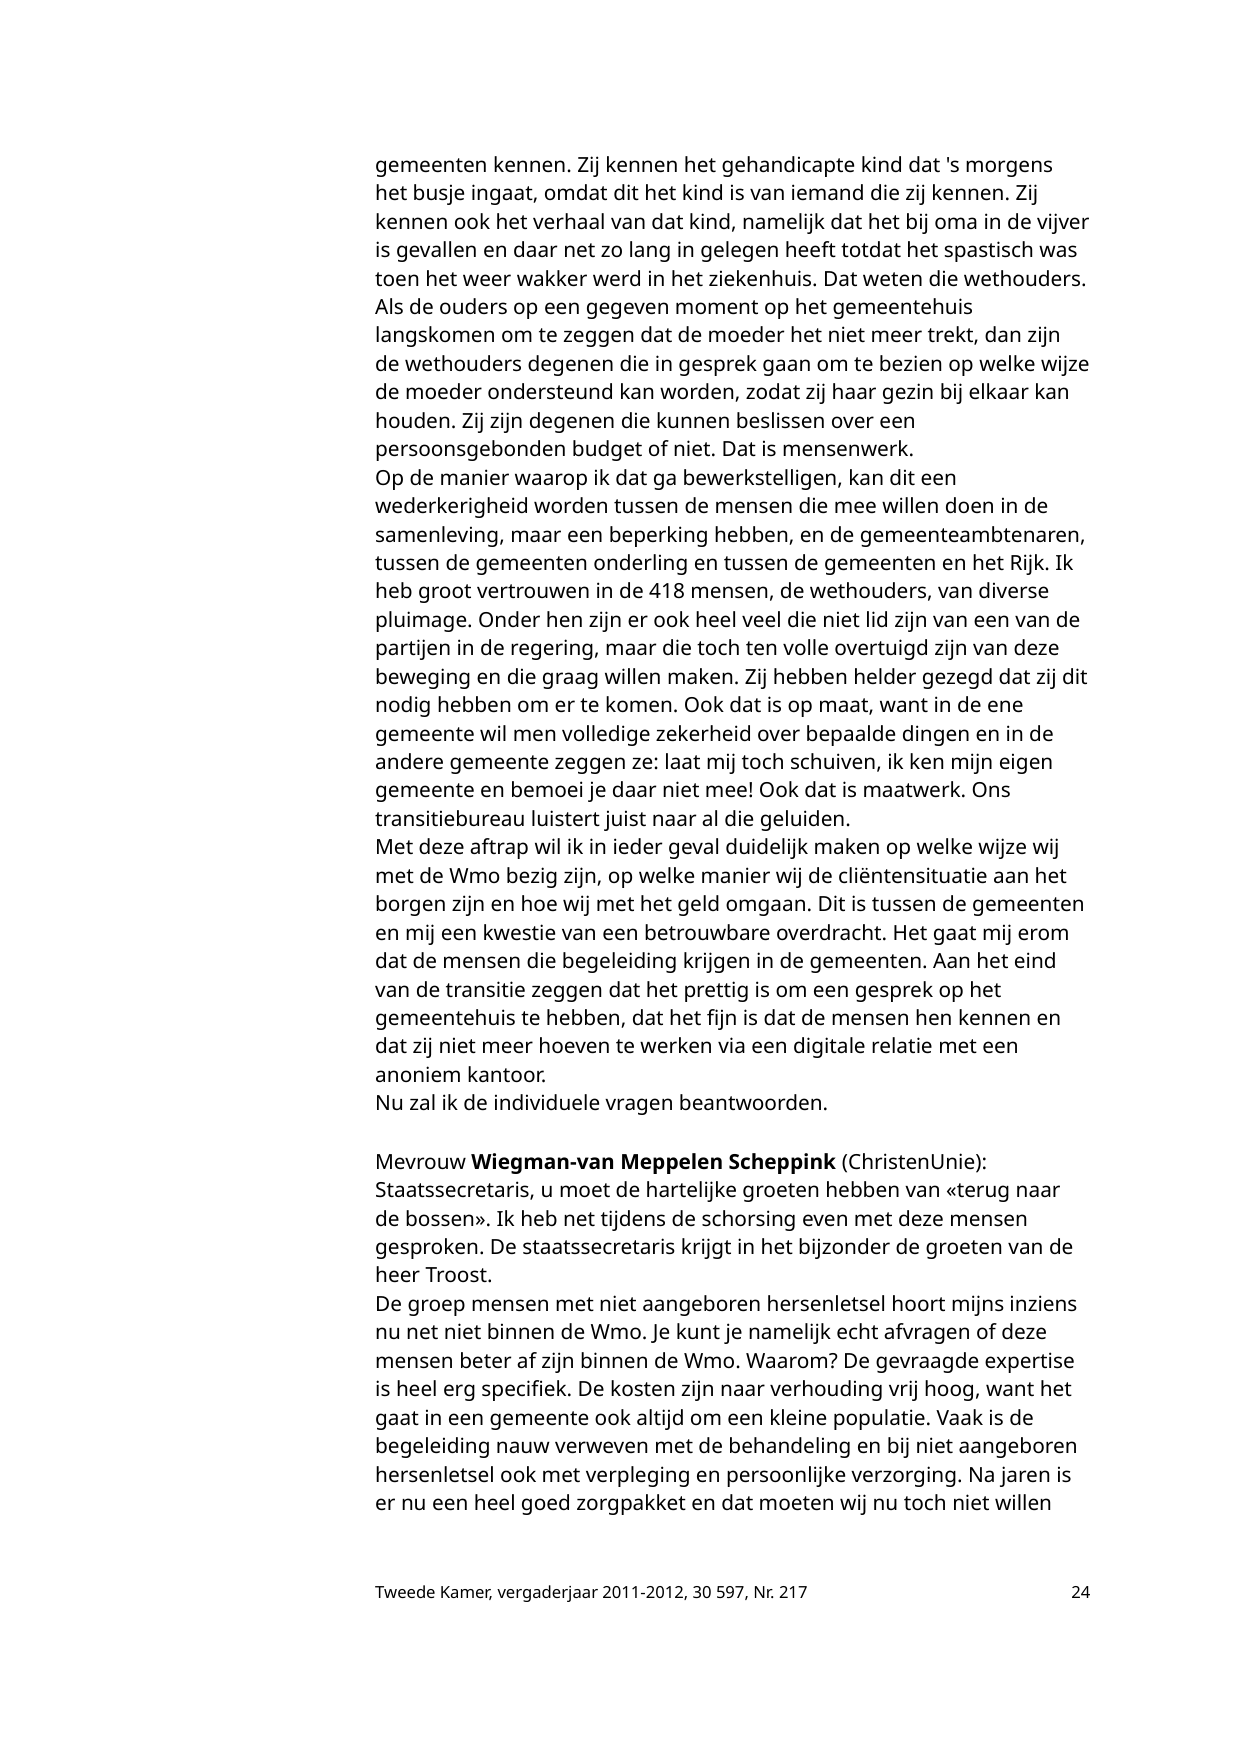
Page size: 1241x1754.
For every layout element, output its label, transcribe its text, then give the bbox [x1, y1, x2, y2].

text gemeenten kennen. Zij kennen het gehandicapte kind dat 's morgens het busje ingaat, omdat dit het kind is van iemand die zij kennen. Zij kennen ook het verhaal van dat kind, namelijk dat het bij oma in de vijver is gevallen en daar net zo lang in gelegen heeft totdat het spastisch was toen het weer wakker werd in het ziekenhuis. Dat weten die wethouders. Als de ouders op een gegeven moment op het gemeentehuis langskomen om te zeggen dat de moeder het niet meer trekt, dan zijn de wethouders degenen die in gesprek gaan om te bezien op welke wijze de moeder ondersteund kan worden, zodat zij haar gezin bij elkaar kan houden. Zij zijn degenen die kunnen beslissen over een persoonsgebonden budget of niet. Dat is mensenwerk. [375, 150, 1090, 463]
text Mevrouw Wiegman-van Meppelen Scheppink (ChristenUnie): Staatssecretaris, u moet de hartelijke groeten hebben van «terug naar de bossen». Ik heb net tijdens de schorsing even met deze mensen gesproken. De staatssecretaris krijgt in het bijzonder de groeten van de heer Troost. [375, 1147, 1090, 1289]
text Nu zal ik de individuele vragen beantwoorden. [375, 1088, 1090, 1117]
text De groep mensen met niet aangeboren hersenletsel hoort mijns inziens nu net niet binnen de Wmo. Je kunt je namelijk echt afvragen of deze mensen beter af zijn binnen de Wmo. Waarom? De gevraagde expertise is heel erg specifiek. De kosten zijn naar verhouding vrij hoog, want het gaat in een gemeente ook altijd om een kleine populatie. Vaak is de begeleiding nauw verweven met de behandeling en bij niet aangeboren hersenletsel ook met verpleging en persoonlijke verzorging. Na jaren is er nu een heel goed zorgpakket en dat moeten wij nu toch niet willen [375, 1289, 1090, 1517]
text Met deze aftrap wil ik in ieder geval duidelijk maken op welke wijze wij met de Wmo bezig zijn, op welke manier wij de cliëntensituatie aan het borgen zijn en hoe wij met het geld omgaan. Dit is tussen de gemeenten en mij een kwestie van een betrouwbare overdracht. Het gaat mij erom dat de mensen die begeleiding krijgen in de gemeenten. Aan het eind van de transitie zeggen dat het prettig is om een gesprek op het gemeentehuis te hebben, dat het fijn is dat de mensen hen kennen en dat zij niet meer hoeven te werken via een digitale relatie met een anoniem kantoor. [375, 832, 1090, 1088]
text Op de manier waarop ik dat ga bewerkstelligen, kan dit een wederkerigheid worden tussen de mensen die mee willen doen in de samenleving, maar een beperking hebben, en de gemeenteambtenaren, tussen de gemeenten onderling en tussen de gemeenten en het Rijk. Ik heb groot vertrouwen in de 418 mensen, de wethouders, van diverse pluimage. Onder hen zijn er ook heel veel die niet lid zijn van een van de partijen in de regering, maar die toch ten volle overtuigd zijn van deze beweging en die graag willen maken. Zij hebben helder gezegd dat zij dit nodig hebben om er te komen. Ook dat is op maat, want in de ene gemeente wil men volledige zekerheid over bepaalde dingen en in de andere gemeente zeggen ze: laat mij toch schuiven, ik ken mijn eigen gemeente en bemoei je daar niet mee! Ook dat is maatwerk. Ons transitiebureau luistert juist naar al die geluiden. [375, 463, 1090, 832]
